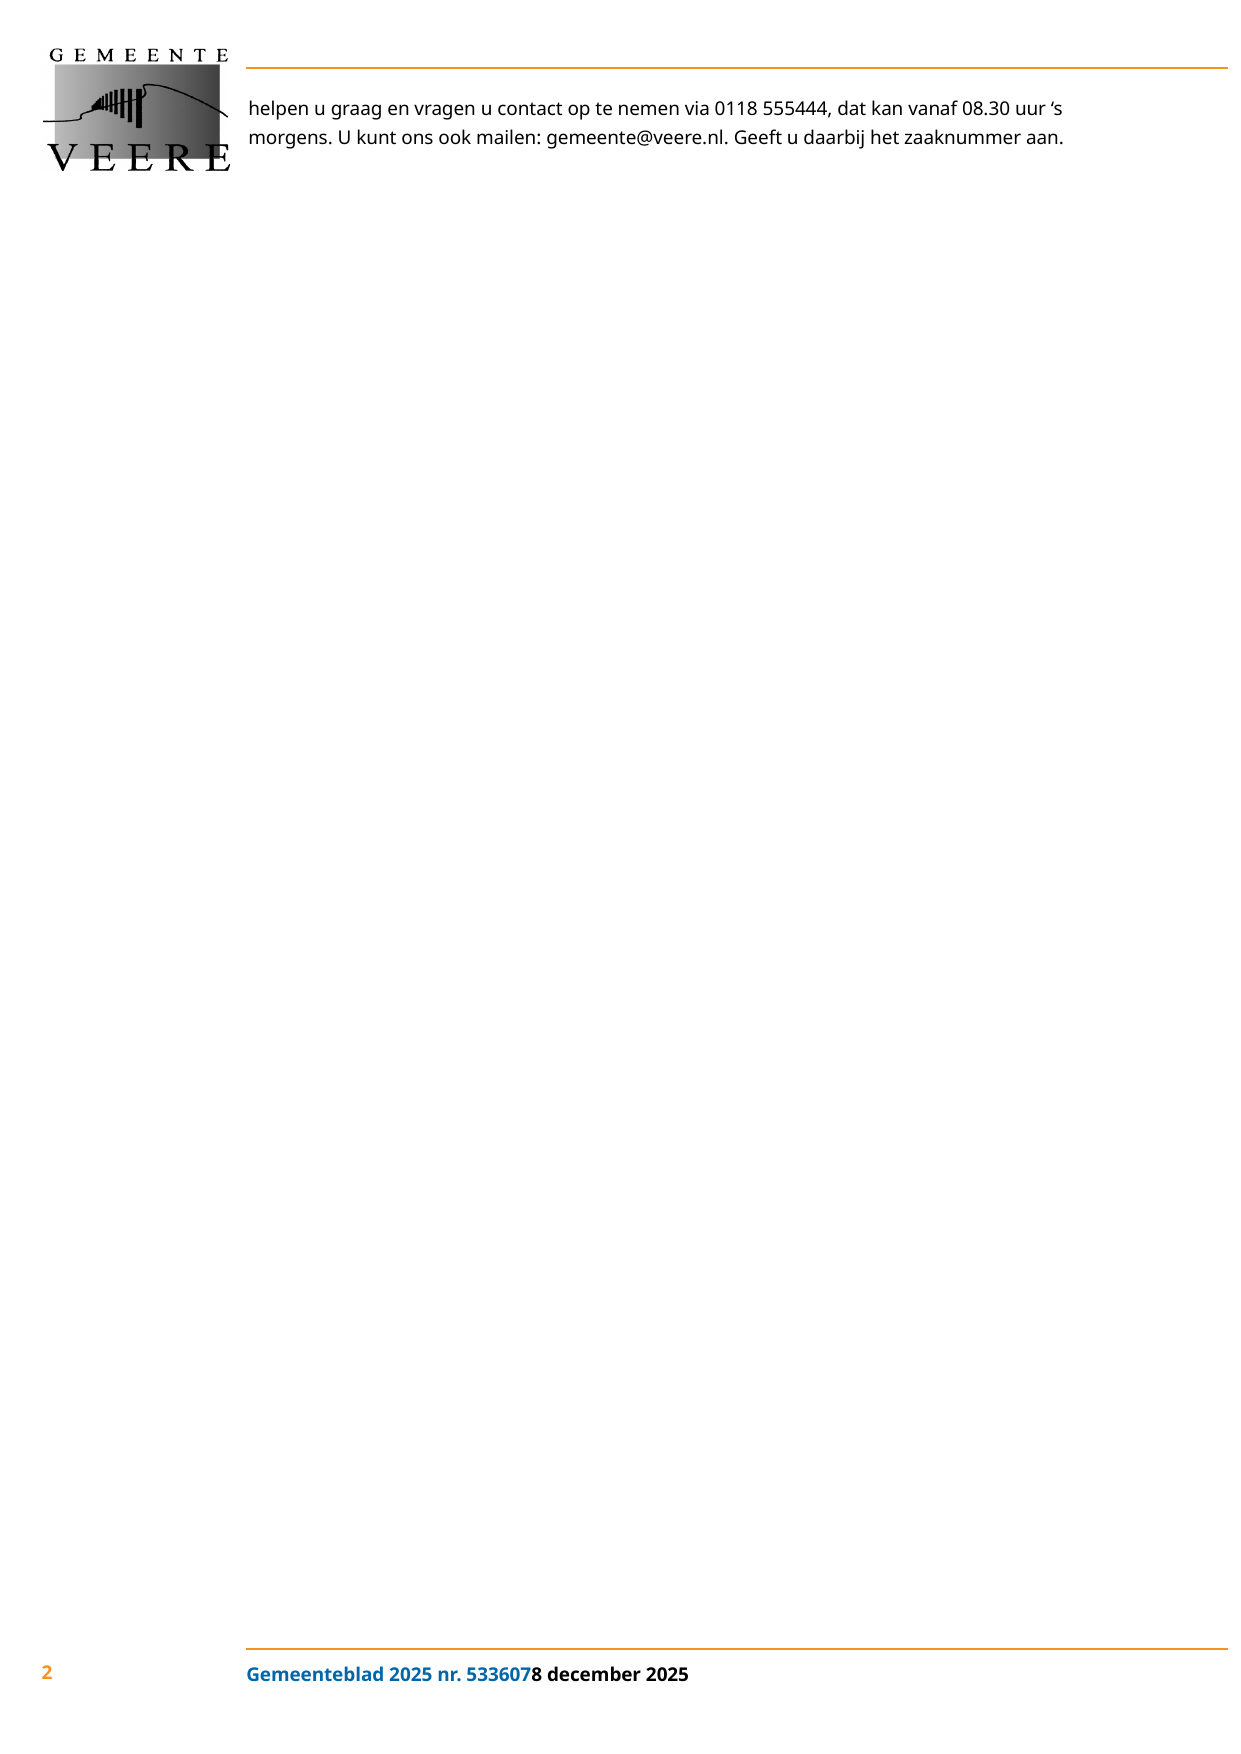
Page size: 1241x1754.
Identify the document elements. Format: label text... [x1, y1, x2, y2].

text helpen u graag en vragen u contact op te nemen via 0118 555444, dat kan vanaf 08.30 uur ‘s morgens. U kunt ons ook mailen: gemeente@veere.nl. Geeft u daarbij het zaaknummer aan. [248, 95, 1152, 150]
picture [41, 47, 231, 172]
